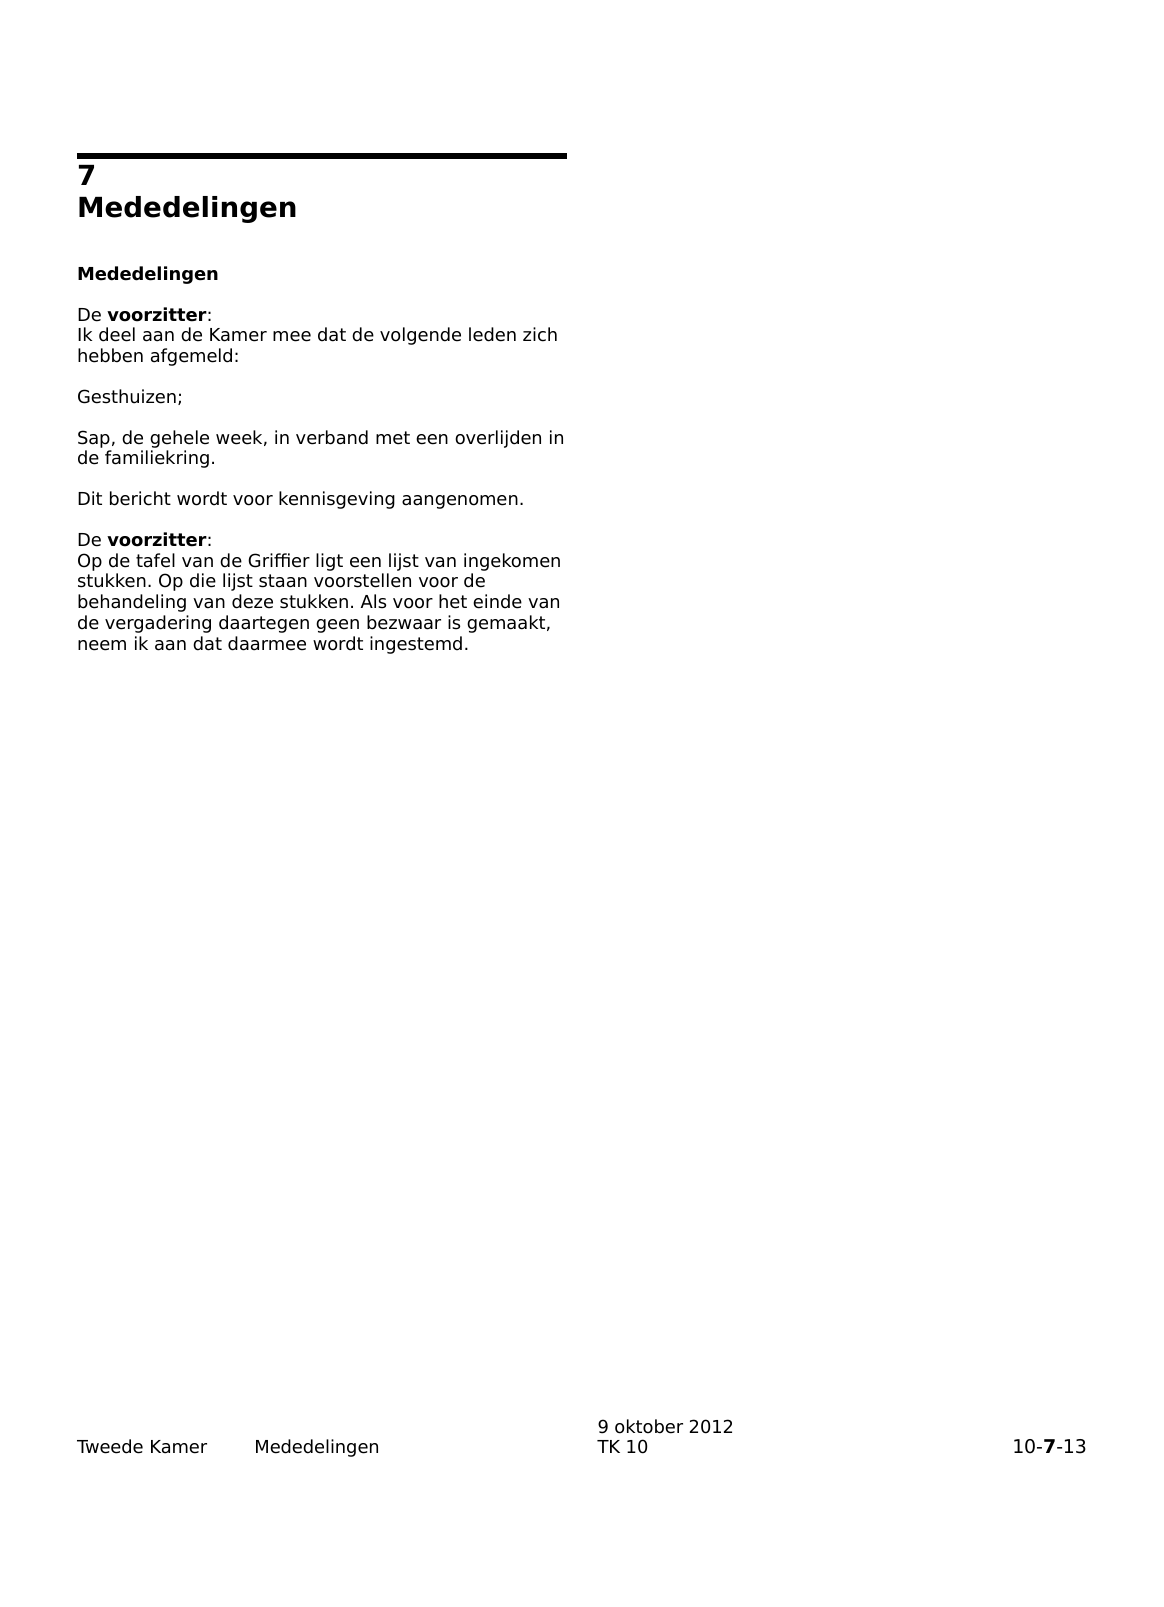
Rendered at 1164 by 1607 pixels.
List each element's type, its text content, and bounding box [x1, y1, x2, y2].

text Gesthuizen; [77, 387, 567, 407]
title 7 Mededelingen [77, 159, 567, 224]
text De voorzitter: [77, 304, 567, 325]
text Op de tafel van de Griffier ligt een lijst van ingekomen stukken. Op die lijst staan voorstellen voor de behandeling van deze stukken. Als voor het einde van de vergadering daartegen geen bezwaar is gemaakt, neem ik aan dat daarmee wordt ingestemd. [77, 550, 567, 654]
text Mededelingen [77, 264, 567, 284]
text Sap, de gehele week, in verband met een overlijden in de familiekring. [77, 427, 567, 469]
text Ik deel aan de Kamer mee dat de volgende leden zich hebben afgemeld: [77, 325, 567, 367]
text De voorzitter: [77, 530, 567, 550]
text Dit bericht wordt voor kennisgeving aangenomen. [77, 489, 567, 510]
